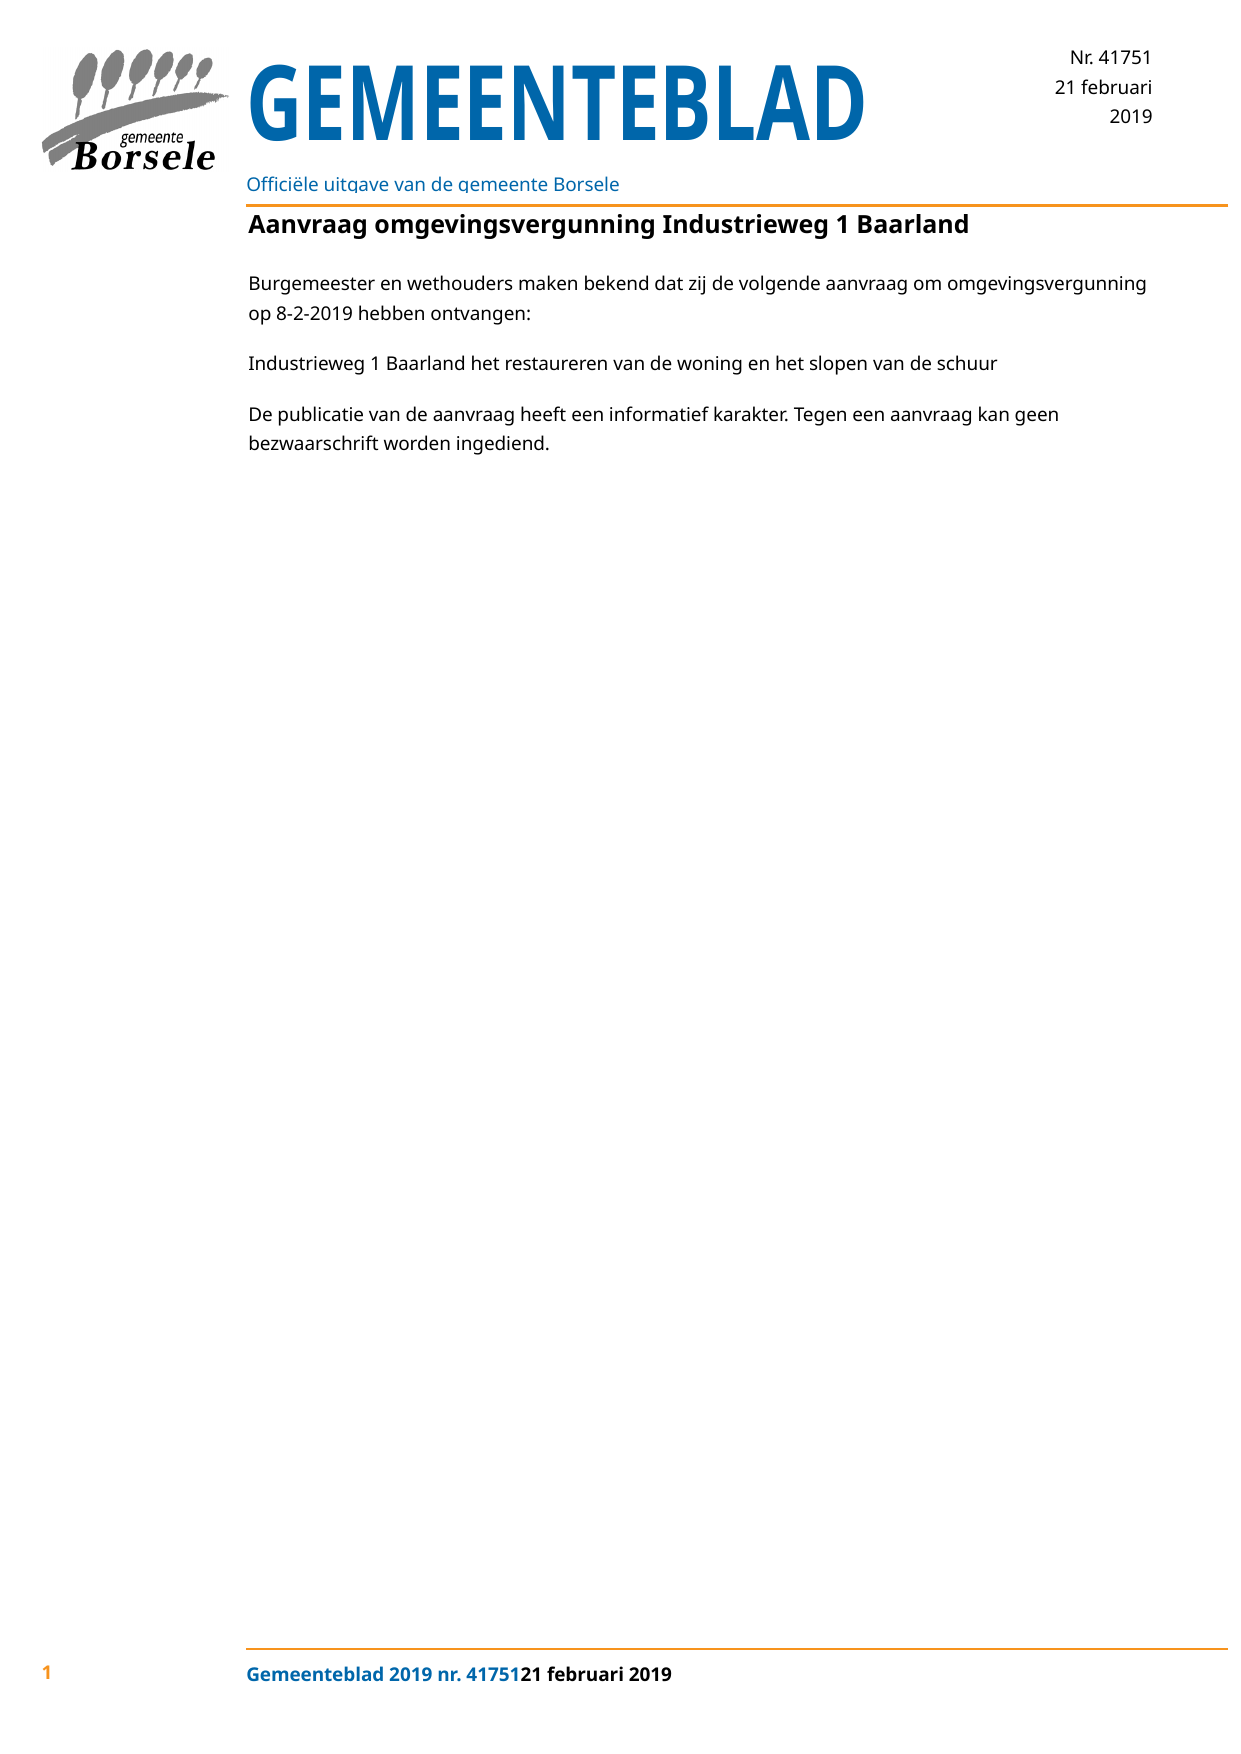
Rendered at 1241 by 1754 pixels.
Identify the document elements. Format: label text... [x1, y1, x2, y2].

text Burgemeester en wethouders maken bekend dat zij de volgende aanvraag om omgevingsvergunning op 8-2-2019 hebben ontvangen: [248, 270, 1152, 326]
picture [41, 47, 231, 172]
text Industrieweg 1 Baarland het restaureren van de woning en het slopen van de schuur [248, 350, 1152, 376]
text De publicatie van de aanvraag heeft een informatief karakter. Tegen een aanvraag kan geen bezwaarschrift worden ingediend. [248, 401, 1152, 456]
text Aanvraag omgevingsvergunning Industrieweg 1 Baarland [248, 207, 1152, 241]
